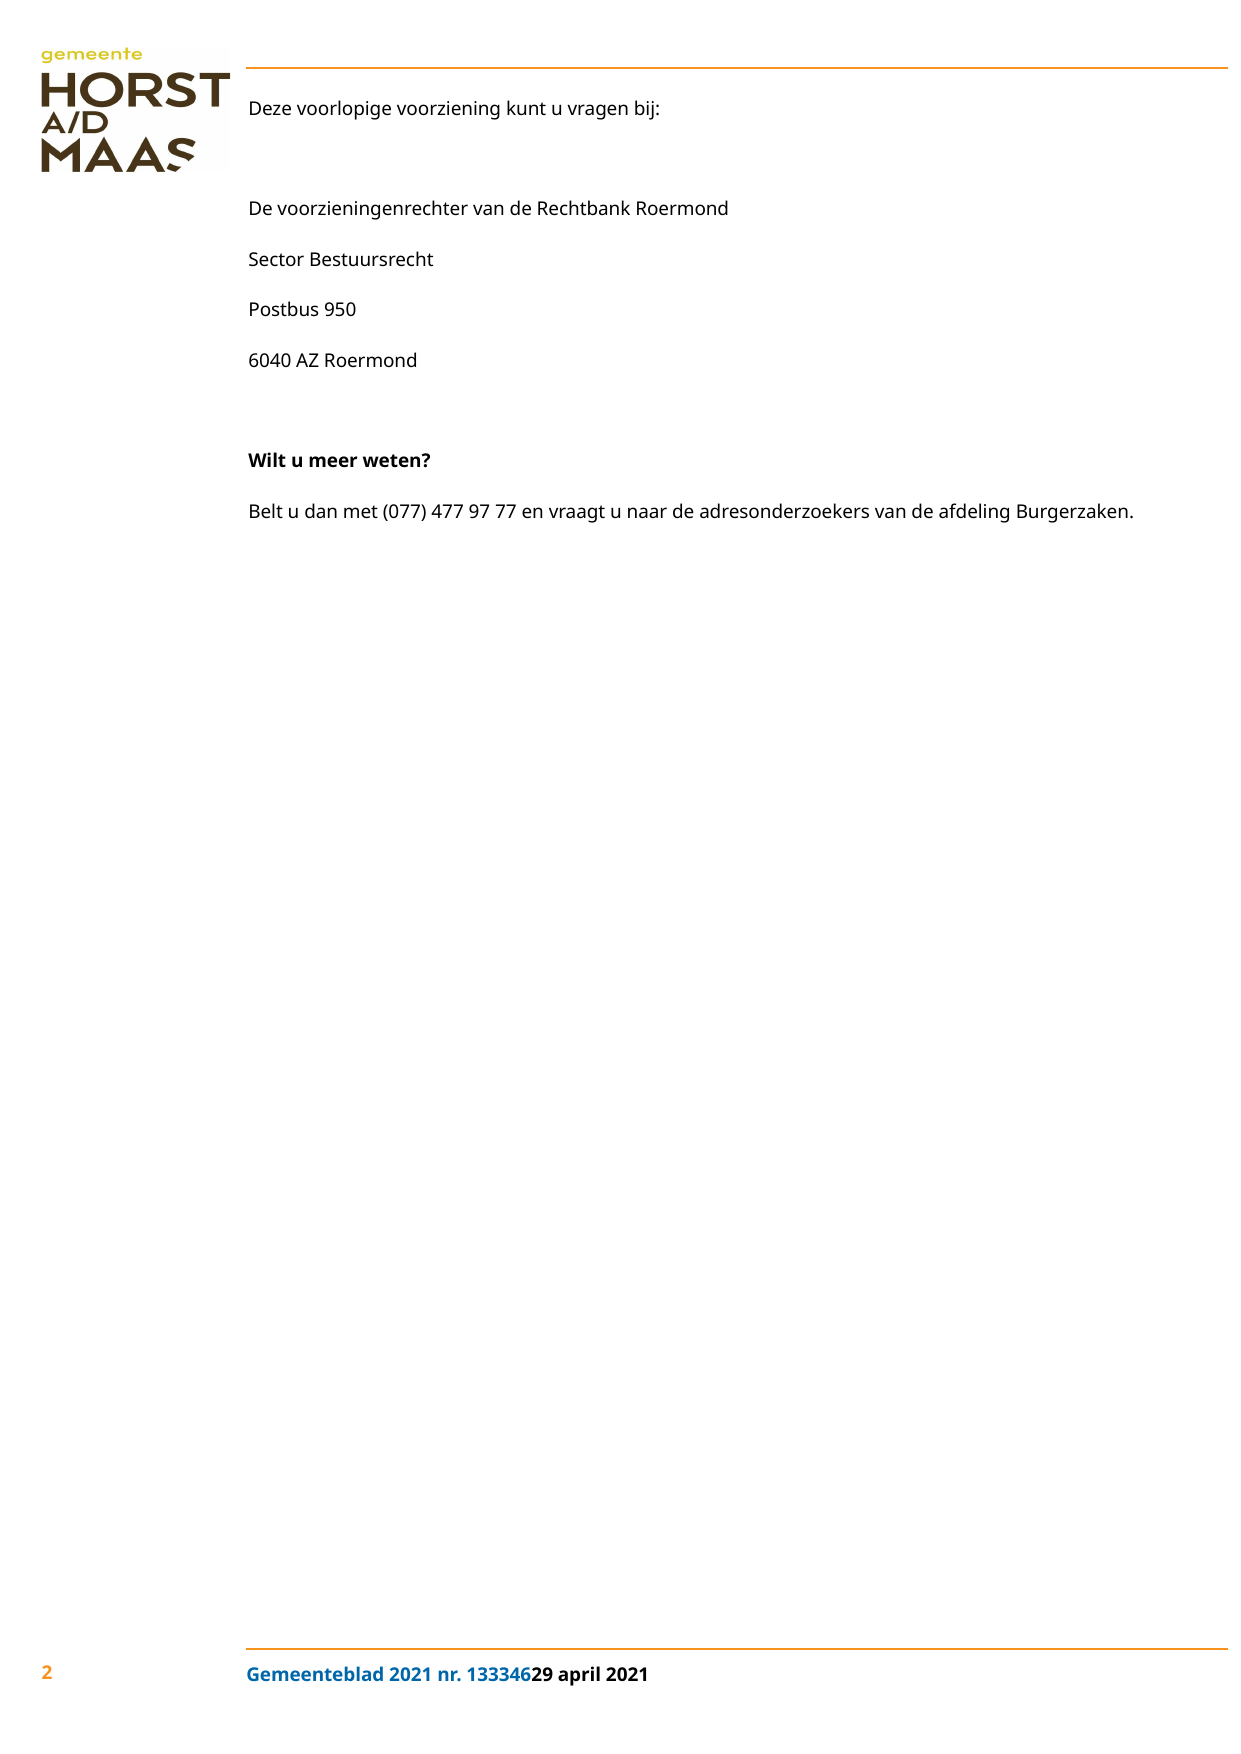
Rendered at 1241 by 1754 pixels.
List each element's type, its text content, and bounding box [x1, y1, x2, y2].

text Wilt u meer weten? [248, 448, 1152, 473]
text 6040 AZ Roermond [248, 347, 1152, 373]
text Deze voorlopige voorziening kunt u vragen bij: [248, 95, 1152, 121]
text Postbus 950 [248, 296, 1152, 322]
picture [41, 47, 231, 172]
text De voorzieningenrechter van de Rechtbank Roermond [248, 196, 1152, 221]
text Sector Bestuursrecht [248, 246, 1152, 272]
text Belt u dan met (077) 477 97 77 en vraagt u naar de adresonderzoekers van de afdeling Burgerzaken. [248, 498, 1152, 524]
